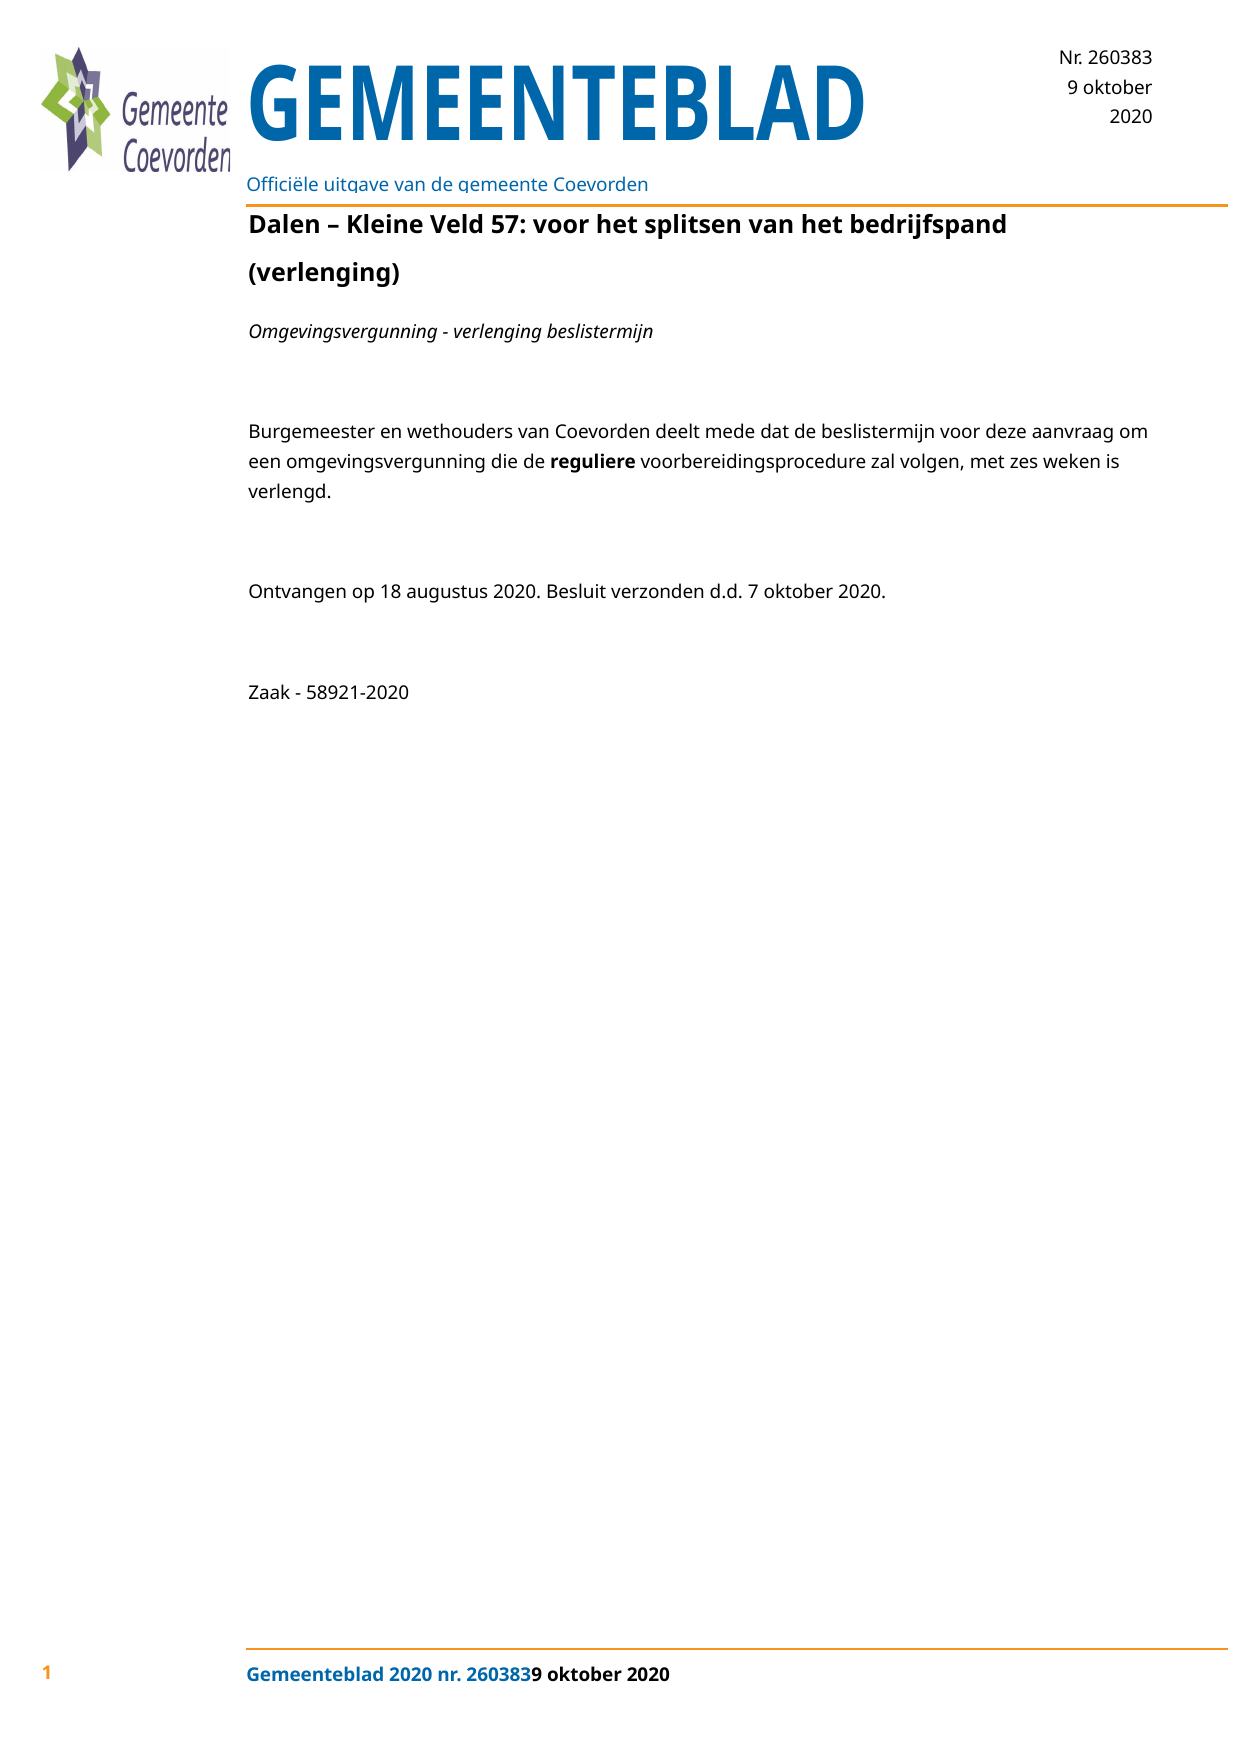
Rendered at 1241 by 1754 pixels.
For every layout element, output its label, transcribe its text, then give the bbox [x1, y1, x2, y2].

picture [41, 47, 231, 172]
text Ontvangen op 18 augustus 2020. Besluit verzonden d.d. 7 oktober 2020. [248, 579, 1152, 604]
text Burgemeester en wethouders van Coevorden deelt mede dat de beslistermijn voor deze aanvraag om een omgevingsvergunning die de reguliere voorbereidingsprocedure zal volgen, met zes weken is verlengd. [248, 419, 1152, 504]
text Dalen – Kleine Veld 57: voor het splitsen van het bedrijfspand (verlenging) [248, 207, 1152, 288]
text Zaak - 58921-2020 [248, 679, 1152, 705]
text Omgevingsvergunning - verlenging beslistermijn [248, 318, 1152, 344]
